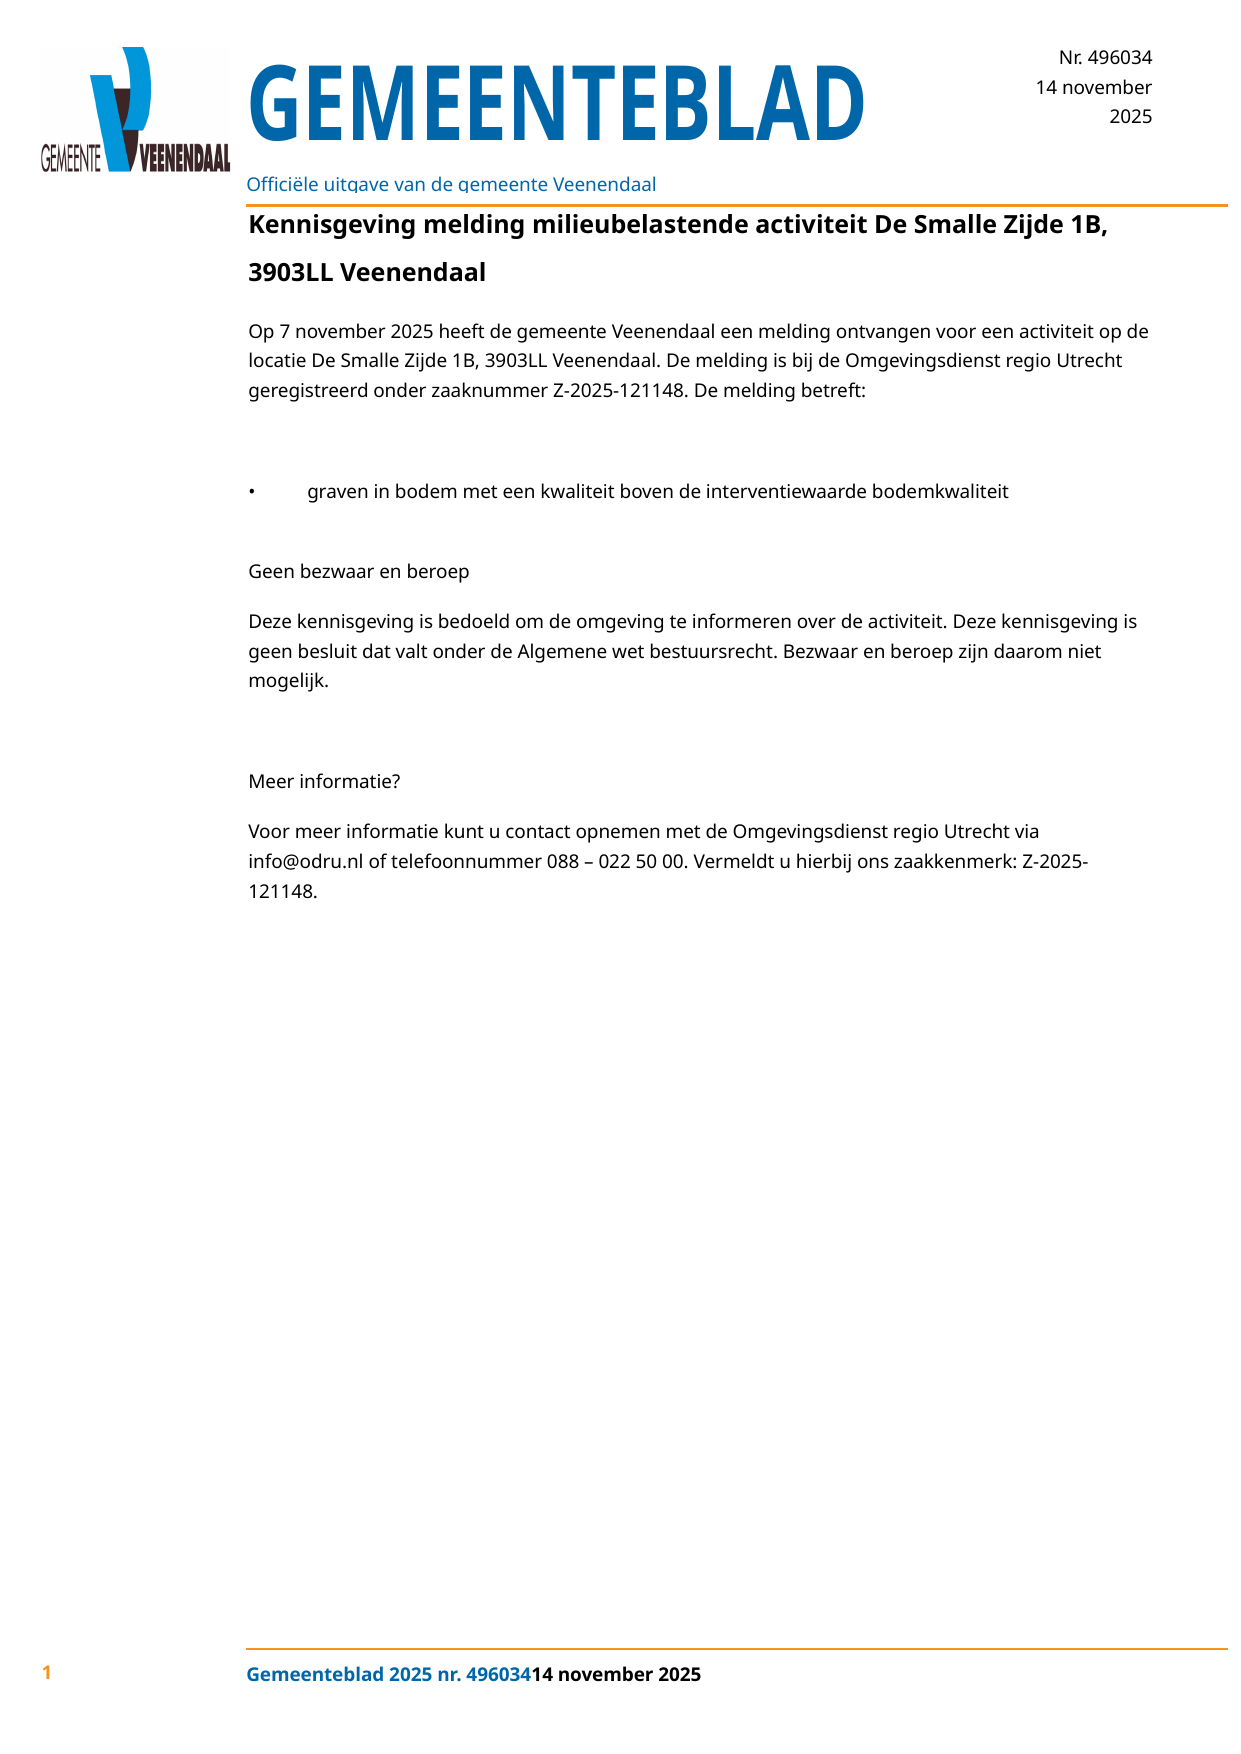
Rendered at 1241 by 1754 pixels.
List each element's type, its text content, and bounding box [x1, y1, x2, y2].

picture [41, 47, 130, 172]
text Geen bezwaar en beroep [248, 558, 1152, 584]
picture [123, 47, 231, 172]
text Meer informatie? [248, 768, 1152, 794]
list graven in bodem met een kwaliteit boven de interventiewaarde bodemkwaliteit [248, 478, 1152, 504]
text Deze kennisgeving is bedoeld om de omgeving te informeren over de activiteit. Deze kennisgeving is geen besluit dat valt onder de Algemene wet bestuursrecht. Bezwaar en beroep zijn daarom niet mogelijk. [248, 608, 1152, 693]
text Voor meer informatie kunt u contact opnemen met de Omgevingsdienst regio Utrecht via info@odru.nl of telefoonnummer 088 – 022 50 00. Vermeldt u hierbij ons zaakkenmerk: Z-2025-121148. [248, 819, 1152, 904]
text Kennisgeving melding milieubelastende activiteit De Smalle Zijde 1B, 3903LL Veenendaal [248, 207, 1152, 288]
text Op 7 november 2025 heeft de gemeente Veenendaal een melding ontvangen voor een activiteit op de locatie De Smalle Zijde 1B, 3903LL Veenendaal. De melding is bij de Omgevingsdienst regio Utrecht geregistreerd onder zaaknummer Z-2025-121148. De melding betreft: [248, 318, 1152, 403]
